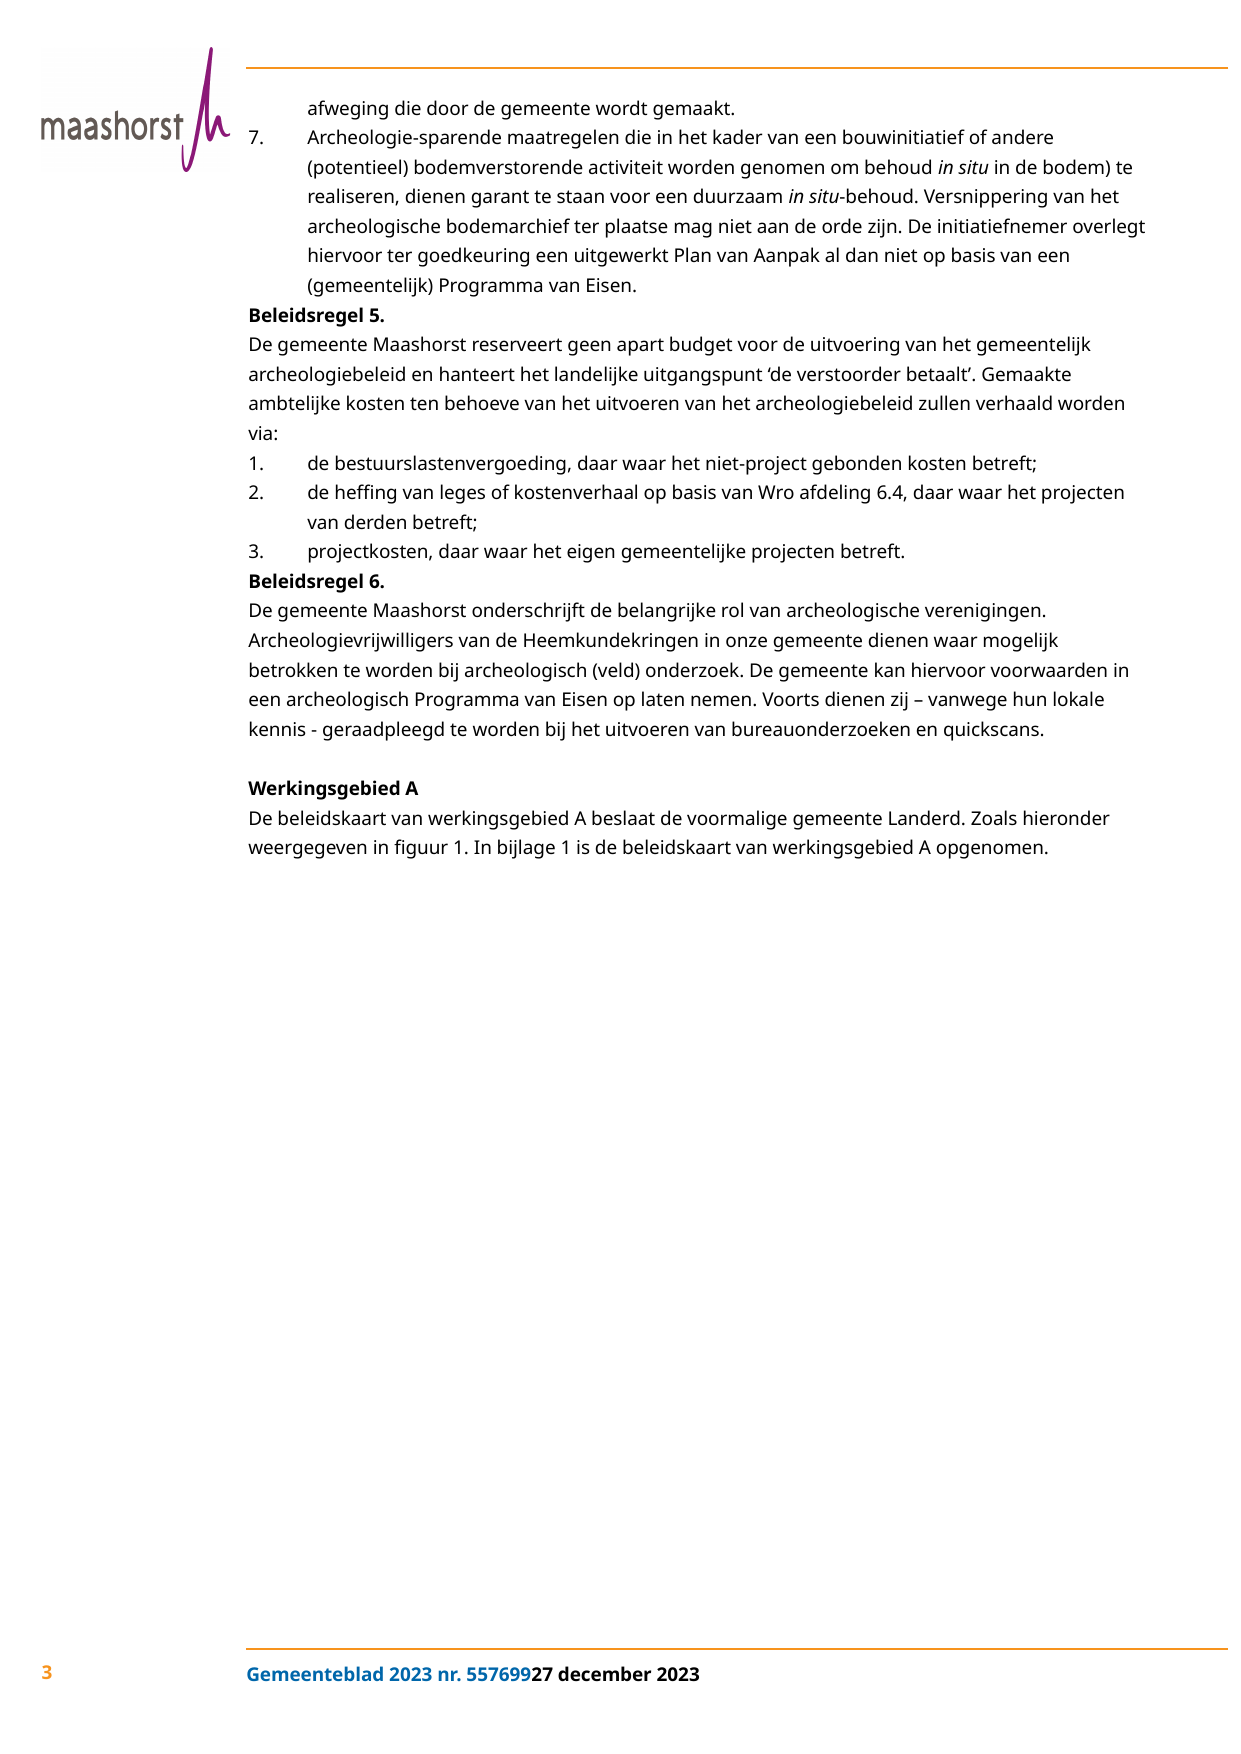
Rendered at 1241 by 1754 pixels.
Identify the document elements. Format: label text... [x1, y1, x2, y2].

text De beleidskaart van werkingsgebied A beslaat de voormalige gemeente Landerd. Zoals hieronder weergegeven in figuur 1. In bijlage 1 is de beleidskaart van werkingsgebied A opgenomen. [248, 805, 1152, 860]
text De gemeente Maashorst onderschrijft de belangrijke rol van archeologische verenigingen. Archeologievrijwilligers van de Heemkundekringen in onze gemeente dienen waar mogelijk betrokken te worden bij archeologisch (veld) onderzoek. De gemeente kan hiervoor voorwaarden in een archeologisch Programma van Eisen op laten nemen. Voorts dienen zij – vanwege hun lokale kennis - geraadpleegd te worden bij het uitvoeren van bureauonderzoeken en quickscans. [248, 598, 1152, 742]
text Beleidsregel 6. [248, 568, 1152, 594]
text Beleidsregel 5. [248, 302, 1152, 328]
text De gemeente Maashorst reserveert geen apart budget voor de uitvoering van het gemeentelijk archeologiebeleid en hanteert het landelijke uitgangspunt ‘de verstoorder betaalt’. Gemaakte ambtelijke kosten ten behoeve van het uitvoeren van het archeologiebeleid zullen verhaald worden via: [248, 331, 1152, 446]
list de bestuurslastenvergoeding, daar waar het niet-project gebonden kosten betreft; [248, 450, 1152, 476]
list afweging die door de gemeente wordt gemaakt. [248, 95, 1152, 121]
picture [41, 47, 231, 172]
text Werkingsgebied A [248, 775, 1152, 801]
list Archeologie-sparende maatregelen die in het kader van een bouwinitiatief of andere (potentieel) bodemverstorende activiteit worden genomen om behoud in situ in de bodem) te realiseren, dienen garant te staan voor een duurzaam in situ-behoud. Versnippering van het archeologische bodemarchief ter plaatse mag niet aan de orde zijn. De initiatiefnemer overlegt hiervoor ter goedkeuring een uitgewerkt Plan van Aanpak al dan niet op basis van een (gemeentelijk) Programma van Eisen. [248, 124, 1152, 298]
list de heffing van leges of kostenverhaal op basis van Wro afdeling 6.4, daar waar het projecten van derden betreft; [248, 479, 1152, 535]
list projectkosten, daar waar het eigen gemeentelijke projecten betreft. [248, 538, 1152, 564]
